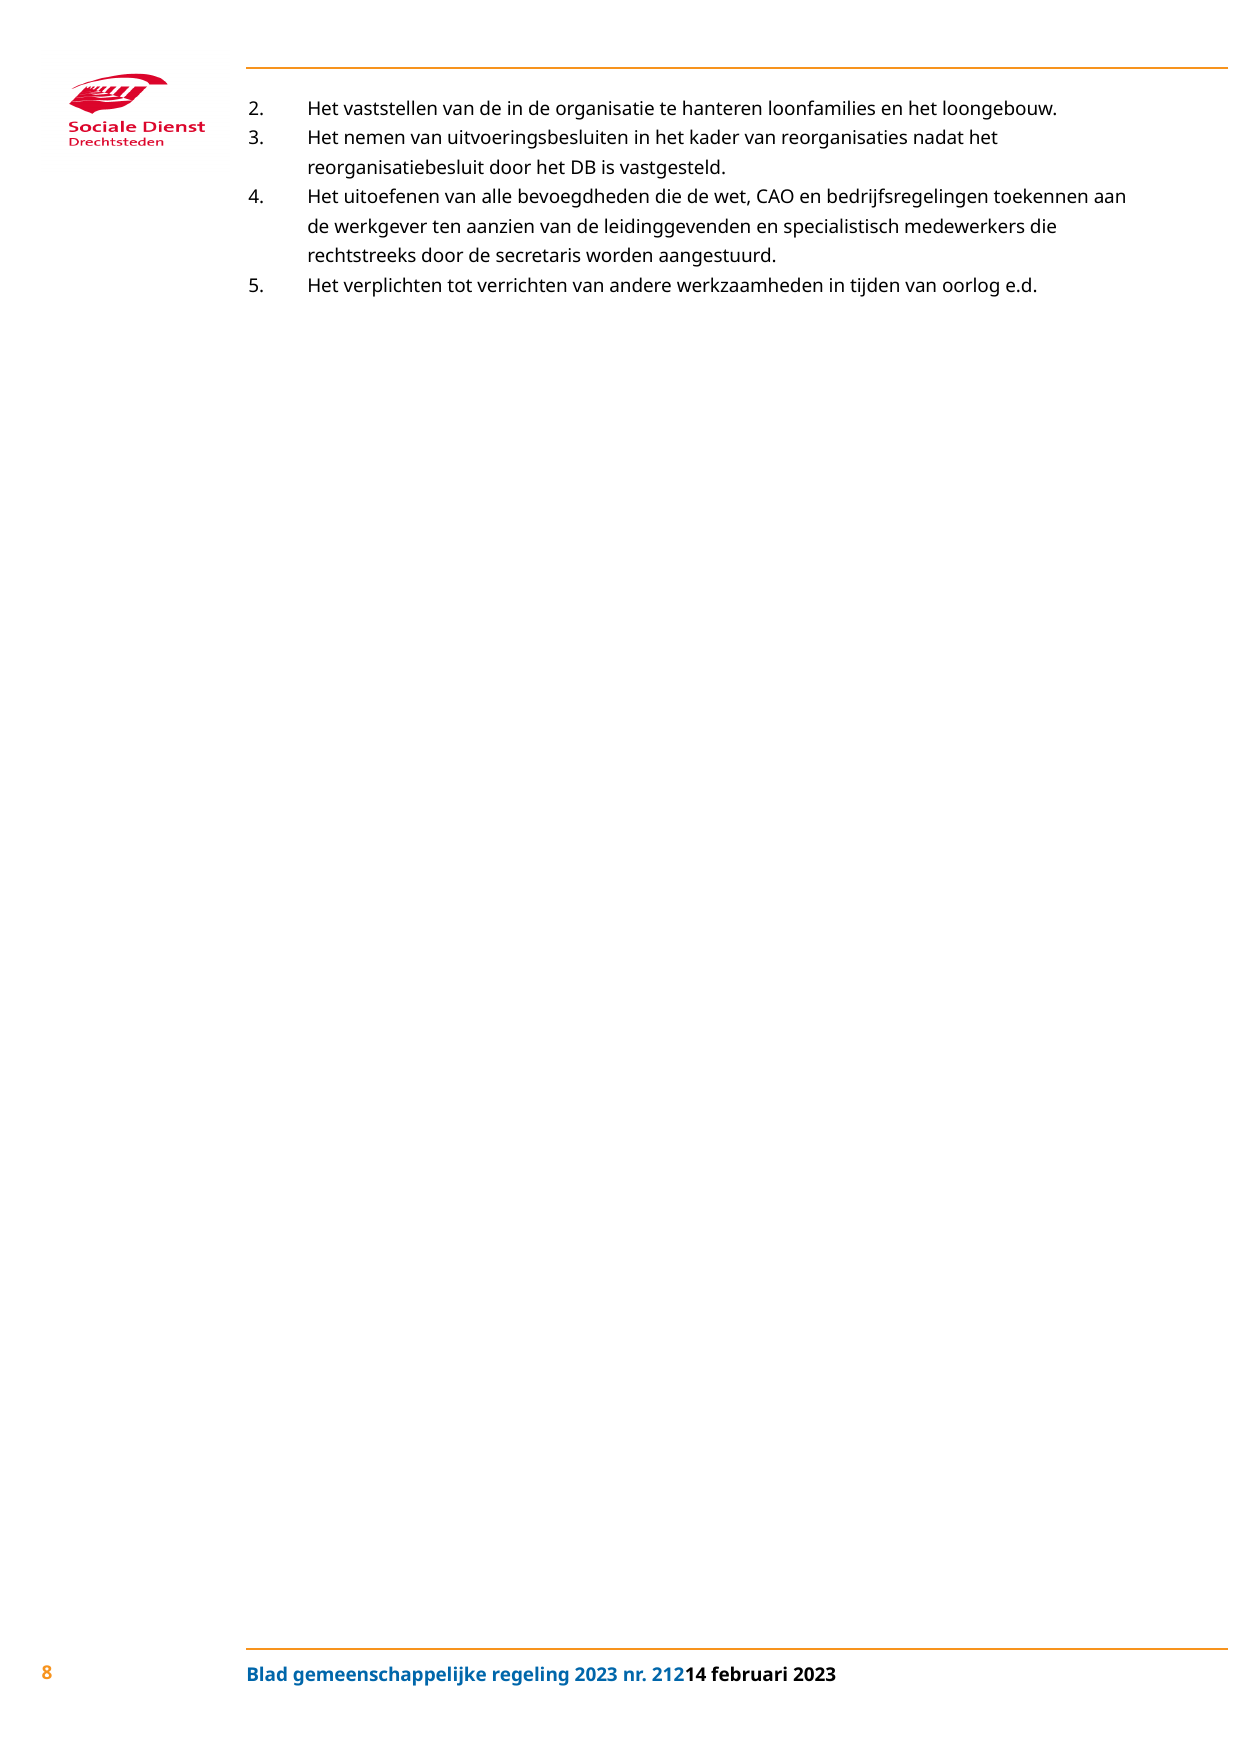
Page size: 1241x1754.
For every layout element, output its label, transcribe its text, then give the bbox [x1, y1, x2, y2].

list Het vaststellen van de in de organisatie te hanteren loonfamilies en het loongebouw. [248, 95, 1152, 121]
list Het verplichten tot verrichten van andere werkzaamheden in tijden van oorlog e.d. [248, 272, 1152, 298]
list Het nemen van uitvoeringsbesluiten in het kader van reorganisaties nadat het reorganisatiebesluit door het DB is vastgesteld. [248, 124, 1152, 180]
list Het uitoefenen van alle bevoegdheden die de wet, CAO en bedrijfsregelingen toekennen aan de werkgever ten aanzien van de leidinggevenden en specialistisch medewerkers die rechtstreeks door de secretaris worden aangestuurd. [248, 183, 1152, 268]
picture [41, 47, 231, 172]
